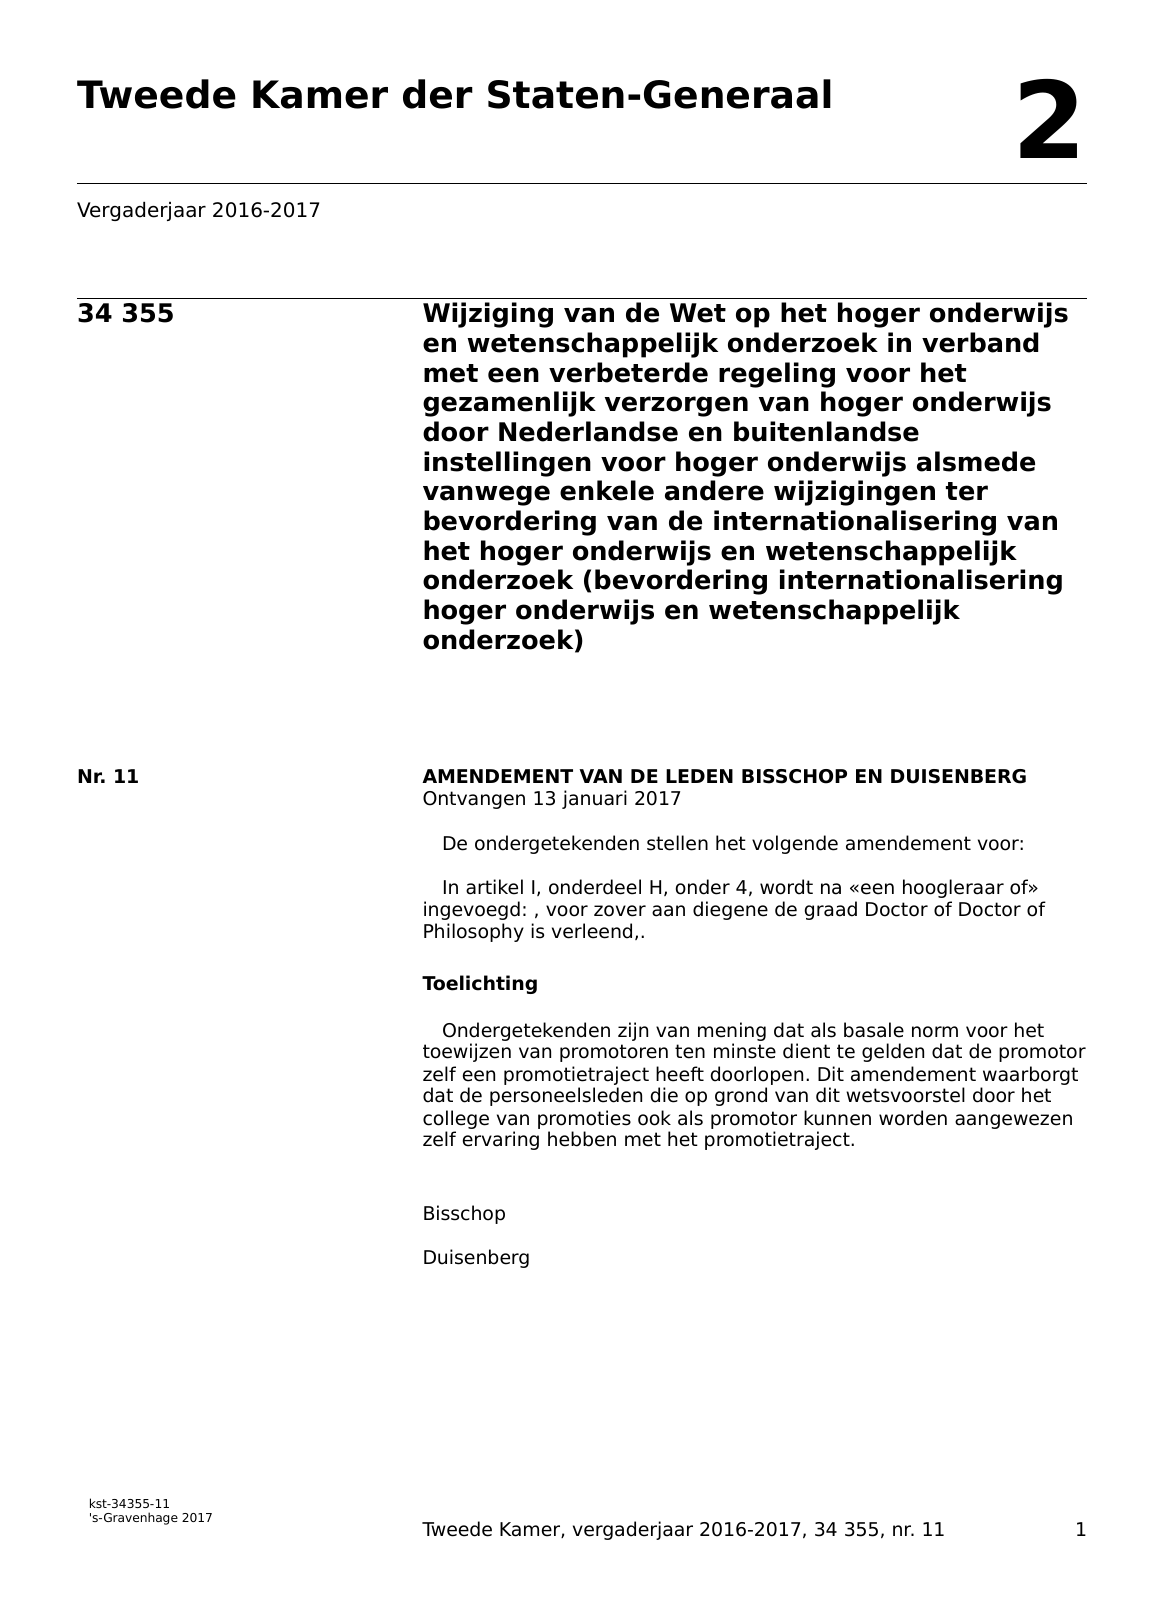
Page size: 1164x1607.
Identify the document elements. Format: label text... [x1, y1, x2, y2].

text Ondergetekenden zijn van mening dat als basale norm voor het toewijzen van promotoren ten minste dient te gelden dat de promotor zelf een promotietraject heeft doorlopen. Dit amendement waarborgt dat de personeelsleden die op grond van dit wetsvoorstel door het college van promoties ook als promotor kunnen worden aangewezen zelf ervaring hebben met het promotietraject. [422, 1019, 1087, 1151]
subtitle 34 355 Wijziging van de Wet op het hoger onderwijs en wetenschappelijk onderzoek in verband met een verbeterde regeling voor het gezamenlijk verzorgen van hoger onderwijs door Nederlandse en buitenlandse instellingen voor hoger onderwijs alsmede vanwege enkele andere wijzigingen ter bevordering van de internationalisering van het hoger onderwijs en wetenschappelijk onderzoek (bevordering internationalisering hoger onderwijs en wetenschappelijk onderzoek) [77, 299, 1087, 655]
text Bisschop Duisenberg [422, 1181, 1087, 1269]
subtitle Toelichting [422, 972, 1087, 994]
table_header 2 [886, 59, 1087, 183]
table_cell Vergaderjaar 2016-2017 [77, 184, 1087, 298]
table_header Tweede Kamer der Staten-Generaal [77, 59, 886, 183]
subtitle Nr. 11 AMENDEMENT VAN DE LEDEN BISSCHOP EN DUISENBERG [77, 766, 1087, 788]
text De ondergetekenden stellen het volgende amendement voor: [422, 832, 1087, 854]
text In artikel I, onderdeel H, onder 4, wordt na «een hoogleraar of» ingevoegd: , voor zover aan diegene de graad Doctor of Doctor of Philosophy is verleend,. [422, 877, 1087, 942]
text kst-34355-11 [88, 1497, 323, 1511]
text 's-Gravenhage 2017 [88, 1511, 323, 1525]
text Ontvangen 13 januari 2017 [422, 788, 1087, 810]
